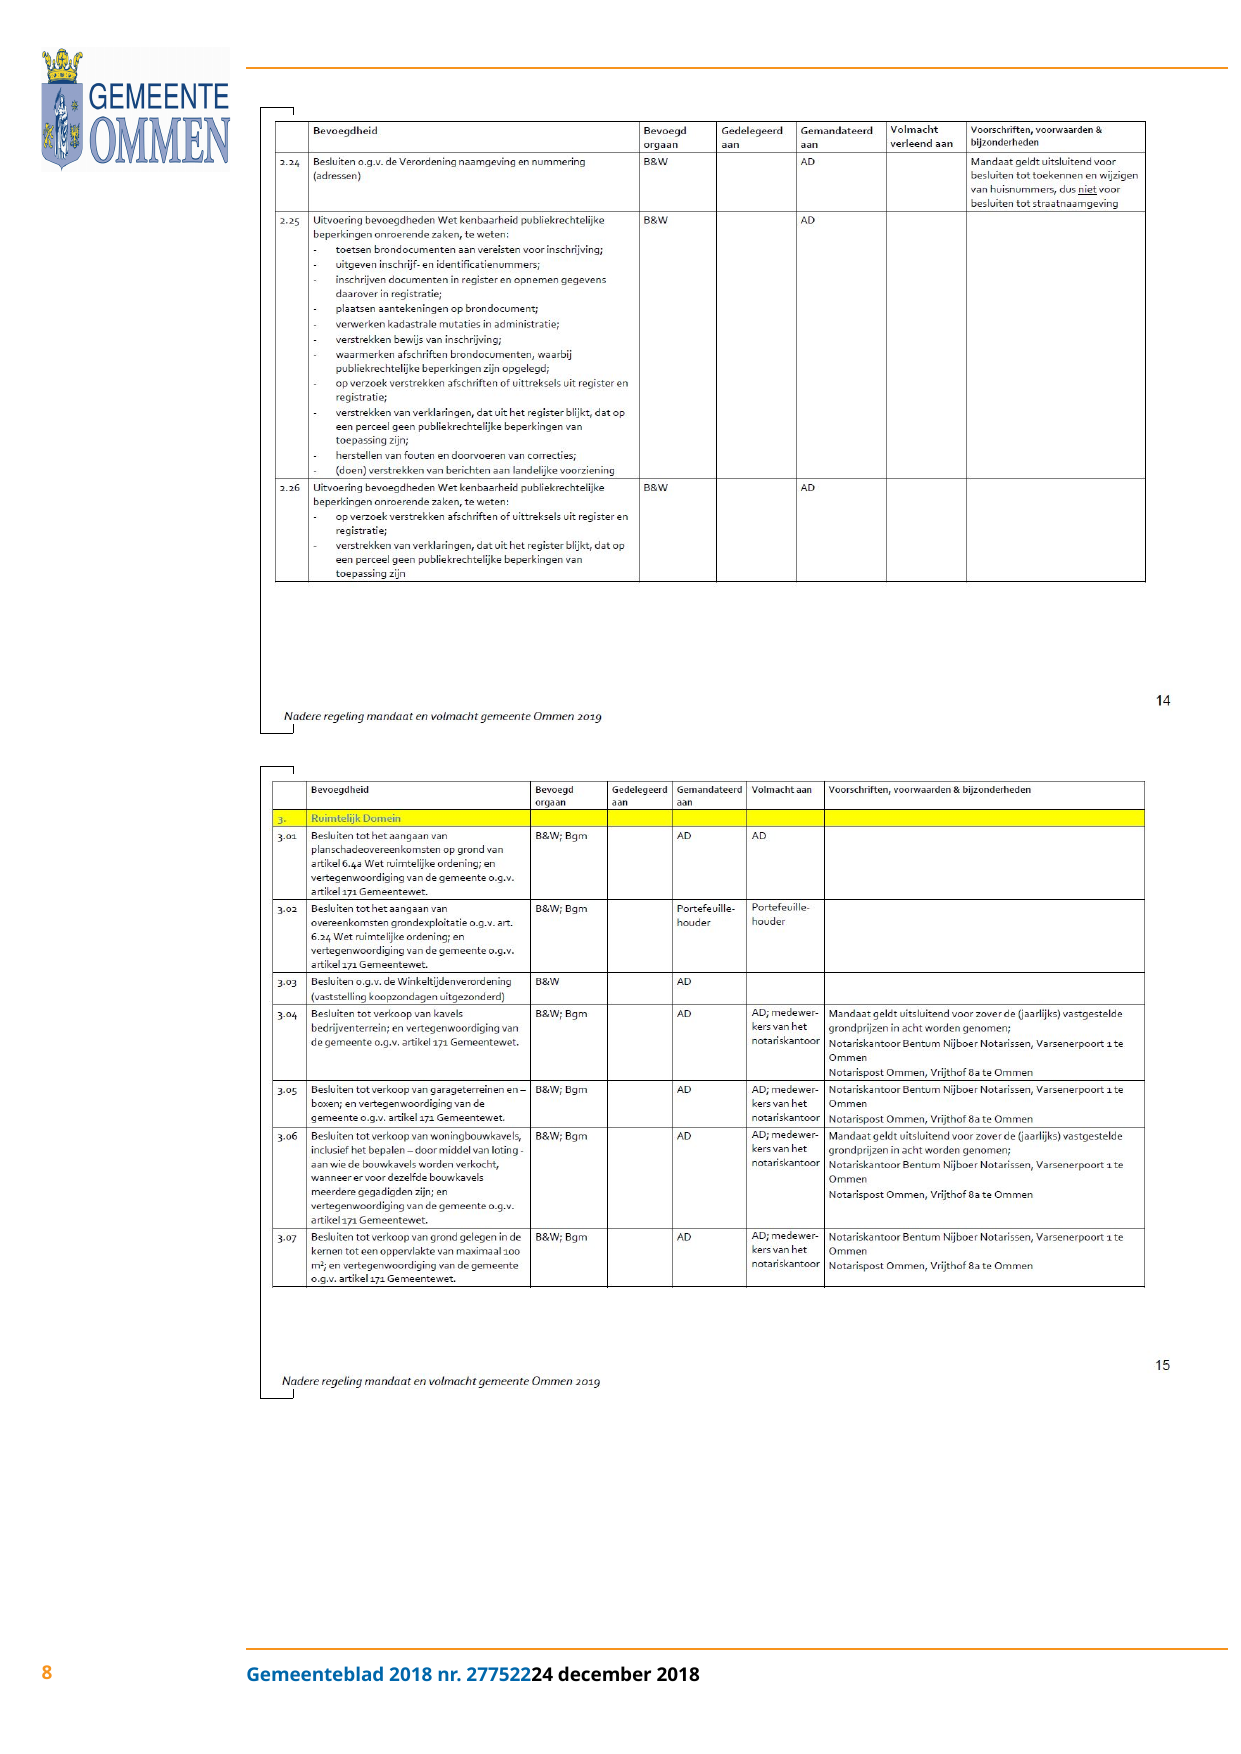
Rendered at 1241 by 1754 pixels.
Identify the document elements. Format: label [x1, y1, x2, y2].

picture [268, 774, 1173, 1389]
picture [41, 47, 231, 172]
picture [268, 115, 1173, 724]
